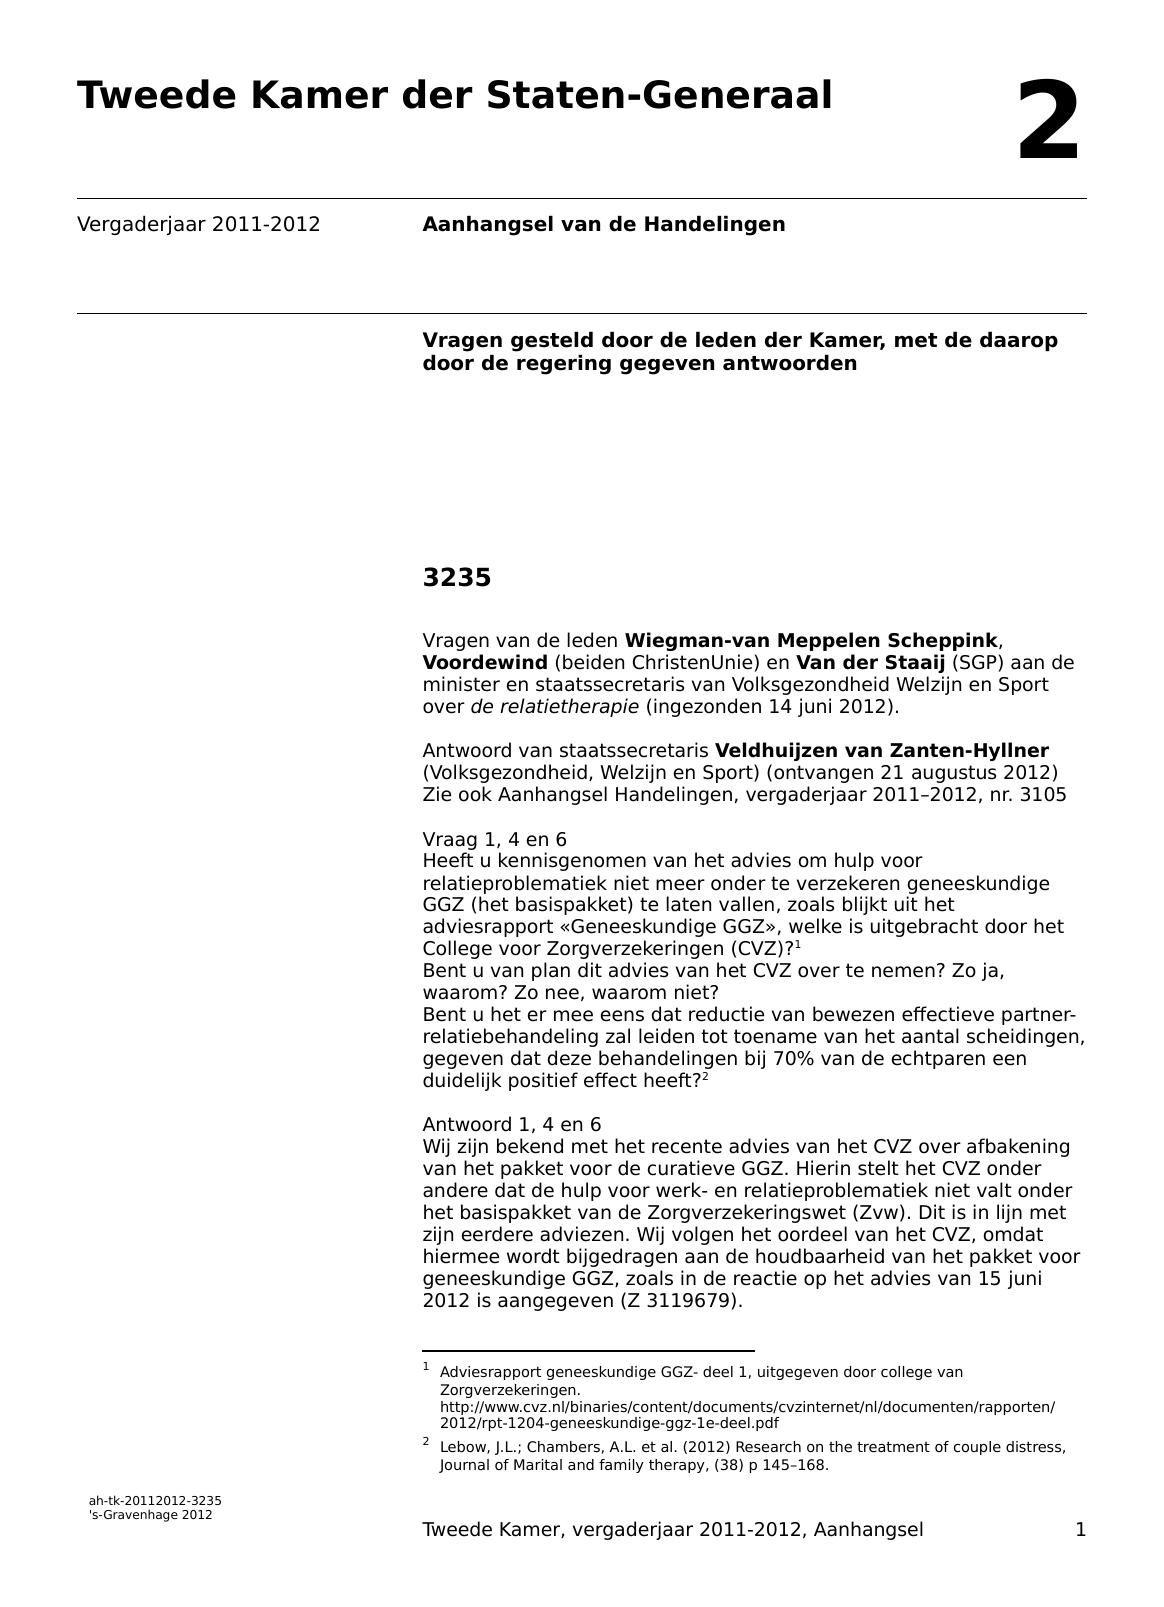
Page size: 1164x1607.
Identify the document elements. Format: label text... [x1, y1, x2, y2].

text Antwoord 1, 4 en 6 [422, 1114, 1087, 1136]
text Adviesrapport geneeskundige GGZ- deel 1, uitgegeven door college van Zorgverzekeringen. http://www.cvz.nl/binaries/content/documents/cvzinternet/nl/documenten/rapporten/2012/rpt-1204-geneeskundige-ggz-1e-deel.pdf [422, 1360, 1087, 1432]
text 's-Gravenhage 2012 [88, 1508, 323, 1522]
text Vragen van de leden Wiegman-van Meppelen Scheppink, Voordewind (beiden ChristenUnie) en Van der Staaij (SGP) aan de minister en staatssecretaris van Volksgezondheid Welzijn en Sport over de relatietherapie (ingezonden 14 juni 2012). [422, 630, 1087, 718]
table_header 2 [886, 59, 1087, 198]
table_cell Vergaderjaar 2011-2012 [77, 199, 422, 313]
text Lebow, J.L.; Chambers, A.L. et al. (2012) Research on the treatment of couple distress, Journal of Marital and family therapy, (38) p 145–168. [422, 1435, 1087, 1474]
text 3235 [422, 563, 1087, 592]
table_header Tweede Kamer der Staten-Generaal [77, 59, 886, 198]
table_cell Aanhangsel van de Handelingen [422, 199, 1087, 313]
text ah-tk-20112012-3235 [88, 1494, 323, 1508]
text Heeft u kennisgenomen van het advies om hulp voor relatieproblematiek niet meer onder te verzekeren geneeskundige GGZ (het basispakket) te laten vallen, zoals blijkt uit het adviesrapport «Geneeskundige GGZ», welke is uitgebracht door het College voor Zorgverzekeringen (CVZ)? [422, 850, 1087, 960]
table_cell Vragen gesteld door de leden der Kamer, met de daarop door de regering gegeven antwoorden [422, 314, 1087, 375]
text Bent u van plan dit advies van het CVZ over te nemen? Zo ja, waarom? Zo nee, waarom niet? [422, 960, 1087, 1004]
text Wij zijn bekend met het recente advies van het CVZ over afbakening van het pakket voor de curatieve GGZ. Hierin stelt het CVZ onder andere dat de hulp voor werk- en relatieproblematiek niet valt onder het basispakket van de Zorgverzekeringswet (Zvw). Dit is in lijn met zijn eerdere adviezen. Wij volgen het oordeel van het CVZ, omdat hiermee wordt bijgedragen aan de houdbaarheid van het pakket voor geneeskundige GGZ, zoals in de reactie op het advies van 15 juni 2012 is aangegeven (Z 3119679). [422, 1136, 1087, 1312]
text Vraag 1, 4 en 6 [422, 828, 1087, 850]
text Antwoord van staatssecretaris Veldhuijzen van Zanten-Hyllner (Volksgezondheid, Welzijn en Sport) (ontvangen 21 augustus 2012) Zie ook Aanhangsel Handelingen, vergaderjaar 2011–2012, nr. 3105 [422, 740, 1087, 806]
table_cell [77, 314, 422, 375]
text Bent u het er mee eens dat reductie van bewezen effectieve partner-relatiebehandeling zal leiden tot toename van het aantal scheidingen, gegeven dat deze behandelingen bij 70% van de echtparen een duidelijk positief effect heeft? [422, 1004, 1087, 1092]
